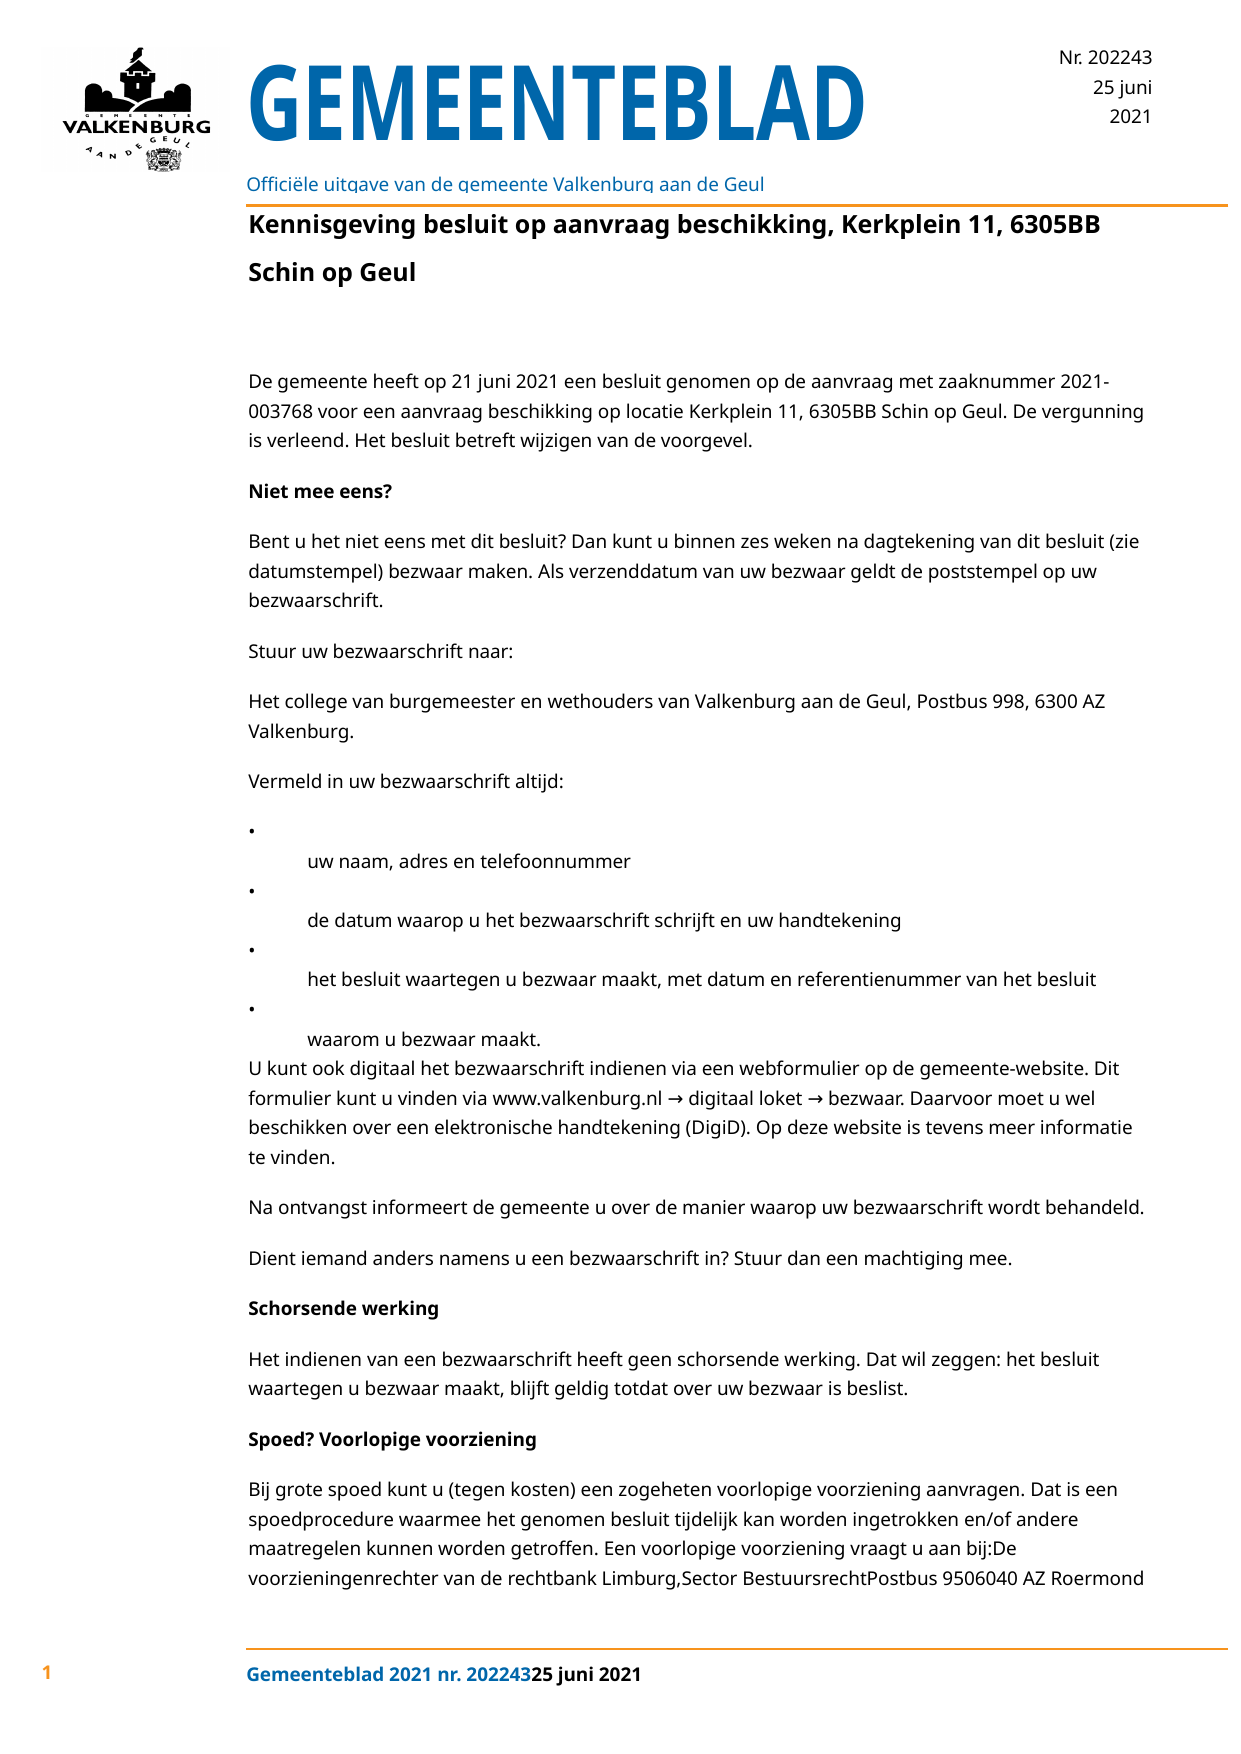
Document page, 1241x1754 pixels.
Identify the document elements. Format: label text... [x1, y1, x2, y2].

text Het indienen van een bezwaarschrift heeft geen schorsende werking. Dat wil zeggen: het besluit waartegen u bezwaar maakt, blijft geldig totdat over uw bezwaar is beslist. [248, 1346, 1152, 1401]
text Na ontvangst informeert de gemeente u over de manier waarop uw bezwaarschrift wordt behandeld. [248, 1194, 1152, 1220]
text De gemeente heeft op 21 juni 2021 een besluit genomen op de aanvraag met zaaknummer 2021-003768 voor een aanvraag beschikking op locatie Kerkplein 11, 6305BB Schin op Geul. De vergunning is verleend. Het besluit betreft wijzigen van de voorgevel. [248, 368, 1152, 453]
text Vermeld in uw bezwaarschrift altijd: [248, 768, 1152, 794]
text Stuur uw bezwaarschrift naar: [248, 638, 1152, 664]
text Niet mee eens? [248, 478, 1152, 504]
text Schorsende werking [248, 1295, 1152, 1321]
list de datum waarop u het bezwaarschrift schrijft en uw handtekening [248, 907, 1152, 933]
list het besluit waartegen u bezwaar maakt, met datum en referentienummer van het besluit [248, 967, 1152, 992]
picture [41, 47, 231, 172]
text Kennisgeving besluit op aanvraag beschikking, Kerkplein 11, 6305BB Schin op Geul [248, 207, 1152, 288]
text Bij grote spoed kunt u (tegen kosten) een zogeheten voorlopige voorziening aanvragen. Dat is een spoedprocedure waarmee het genomen besluit tijdelijk kan worden ingetrokken en/of andere maatregelen kunnen worden getroffen. Een voorlopige voorziening vraagt u aan bij:De voorzieningenrechter van de rechtbank Limburg,Sector BestuursrechtPostbus 9506040 AZ Roermond [248, 1476, 1152, 1591]
list waarom u bezwaar maakt. [248, 1026, 1152, 1052]
list uw naam, adres en telefoonnummer [248, 848, 1152, 874]
text Dient iemand anders namens u een bezwaarschrift in? Stuur dan een machtiging mee. [248, 1245, 1152, 1271]
text Bent u het niet eens met dit besluit? Dan kunt u binnen zes weken na dagtekening van dit besluit (zie datumstempel) bezwaar maken. Als verzenddatum van uw bezwaar geldt de poststempel op uw bezwaarschrift. [248, 528, 1152, 613]
text Spoed? Voorlopige voorziening [248, 1426, 1152, 1452]
text Het college van burgemeester en wethouders van Valkenburg aan de Geul, Postbus 998, 6300 AZ Valkenburg. [248, 688, 1152, 744]
text U kunt ook digitaal het bezwaarschrift indienen via een webformulier op de gemeente-website. Dit formulier kunt u vinden via www.valkenburg.nl → digitaal loket → bezwaar. Daarvoor moet u wel beschikken over een elektronische handtekening (DigiD). Op deze website is tevens meer informatie te vinden. [248, 1055, 1152, 1170]
